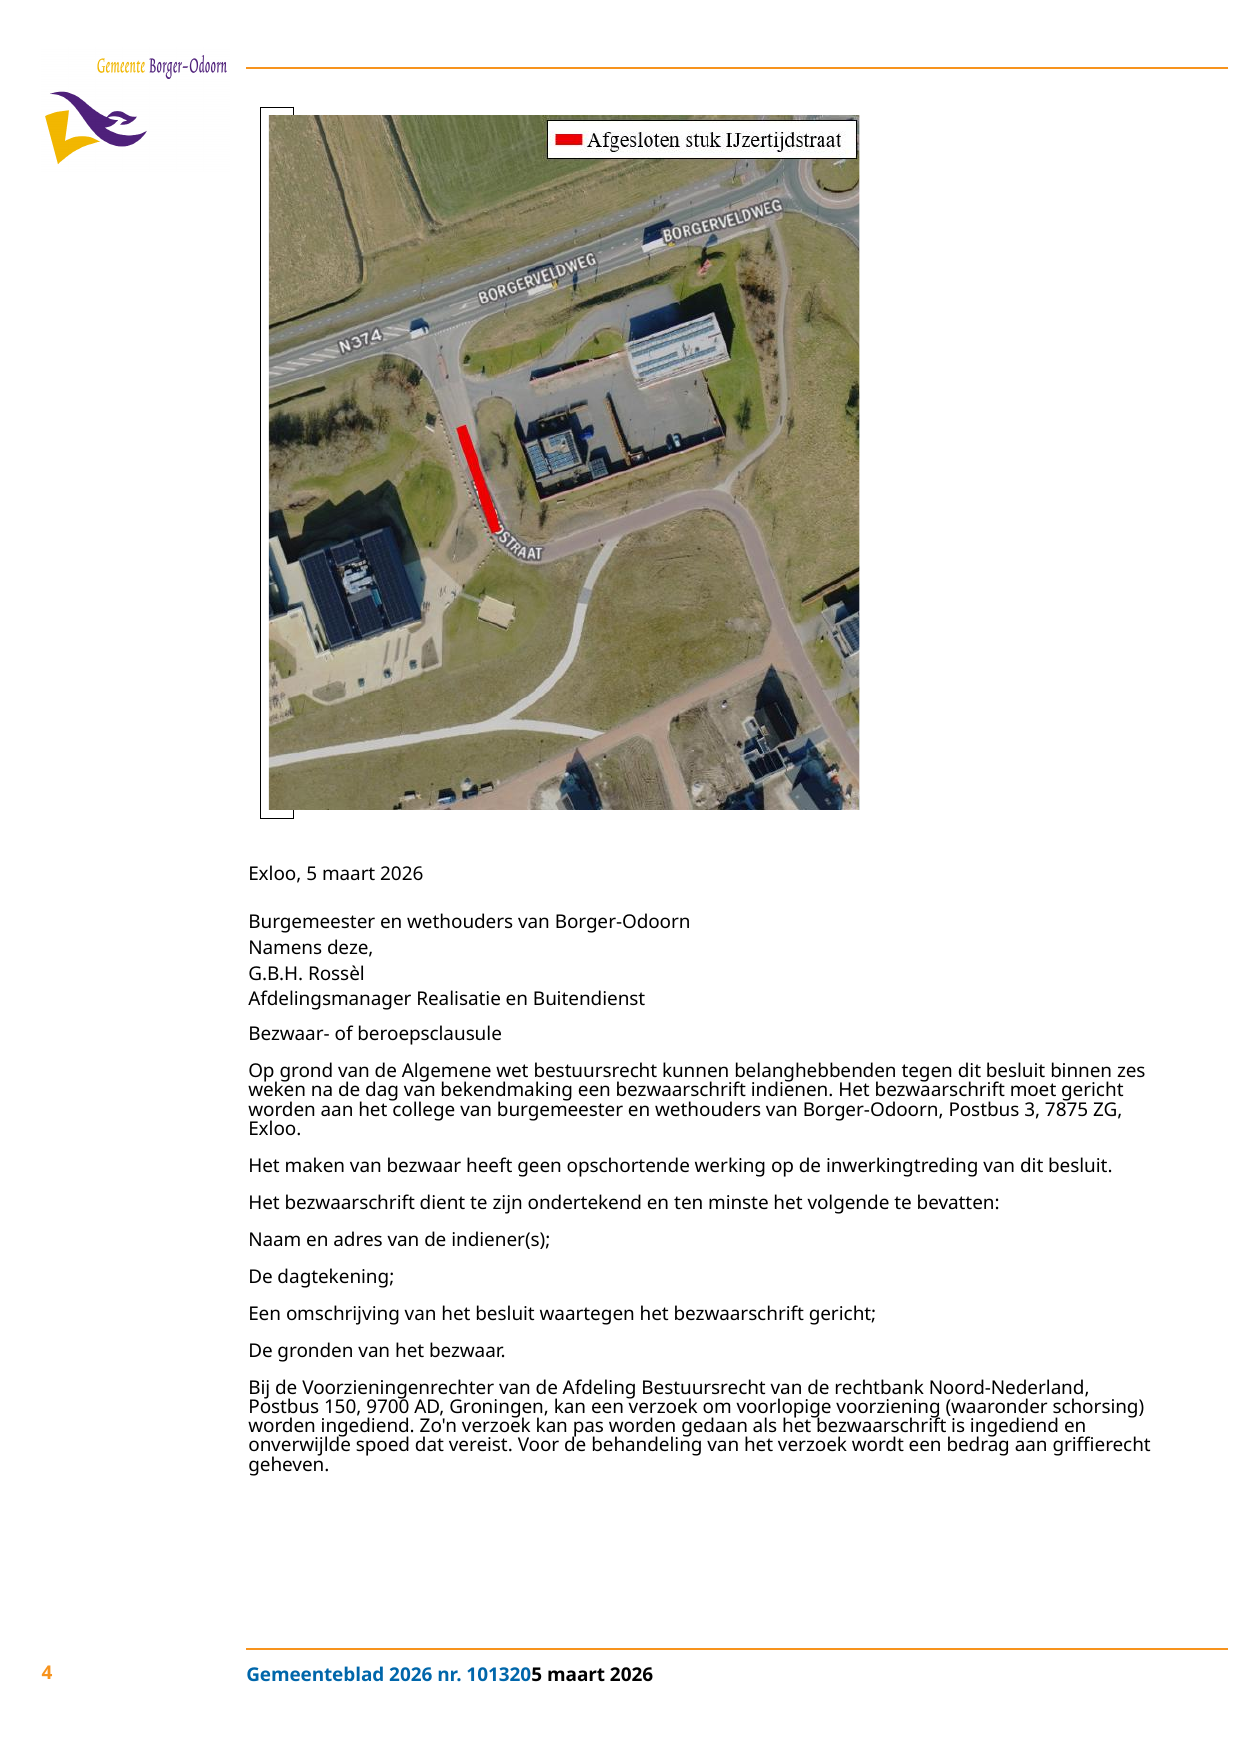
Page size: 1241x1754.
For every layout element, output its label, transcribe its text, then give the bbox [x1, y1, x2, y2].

text De gronden van het bezwaar. [248, 1342, 1152, 1361]
text De dagtekening; [248, 1268, 1152, 1287]
text Burgemeester en wethouders van Borger-Odoorn [248, 908, 1152, 934]
picture [268, 115, 860, 810]
text Het maken van bezwaar heeft geen opschortende werking op de inwerkingtreding van dit besluit. [248, 1157, 1152, 1176]
text Bij de Voorzieningenrechter van de Afdeling Bestuursrecht van de rechtbank Noord-Nederland, Postbus 150, 9700 AD, Groningen, kan een verzoek om voorlopige voorziening (waaronder schorsing) worden ingediend. Zo'n verzoek kan pas worden gedaan als het bezwaarschrift is ingediend en onverwijlde spoed dat vereist. Voor de behandeling van het verzoek wordt een bedrag aan griffierecht geheven. [248, 1379, 1152, 1475]
text G.B.H. Rossèl [248, 960, 1152, 986]
text Bezwaar- of beroepsclausule [248, 1025, 1152, 1044]
text Afdelingsmanager Realisatie en Buitendienst [248, 986, 1152, 1011]
text Exloo, 5 maart 2026 [248, 861, 1152, 886]
text Naam en adres van de indiener(s); [248, 1231, 1152, 1250]
text Namens deze, [248, 934, 1152, 960]
text Een omschrijving van het besluit waartegen het bezwaarschrift gericht; [248, 1305, 1152, 1324]
picture [41, 47, 231, 172]
text Het bezwaarschrift dient te zijn ondertekend en ten minste het volgende te bevatten: [248, 1194, 1152, 1213]
text Op grond van de Algemene wet bestuursrecht kunnen belanghebbenden tegen dit besluit binnen zes weken na de dag van bekendmaking een bezwaarschrift indienen. Het bezwaarschrift moet gericht worden aan het college van burgemeester en wethouders van Borger-Odoorn, Postbus 3, 7875 ZG, Exloo. [248, 1062, 1152, 1139]
